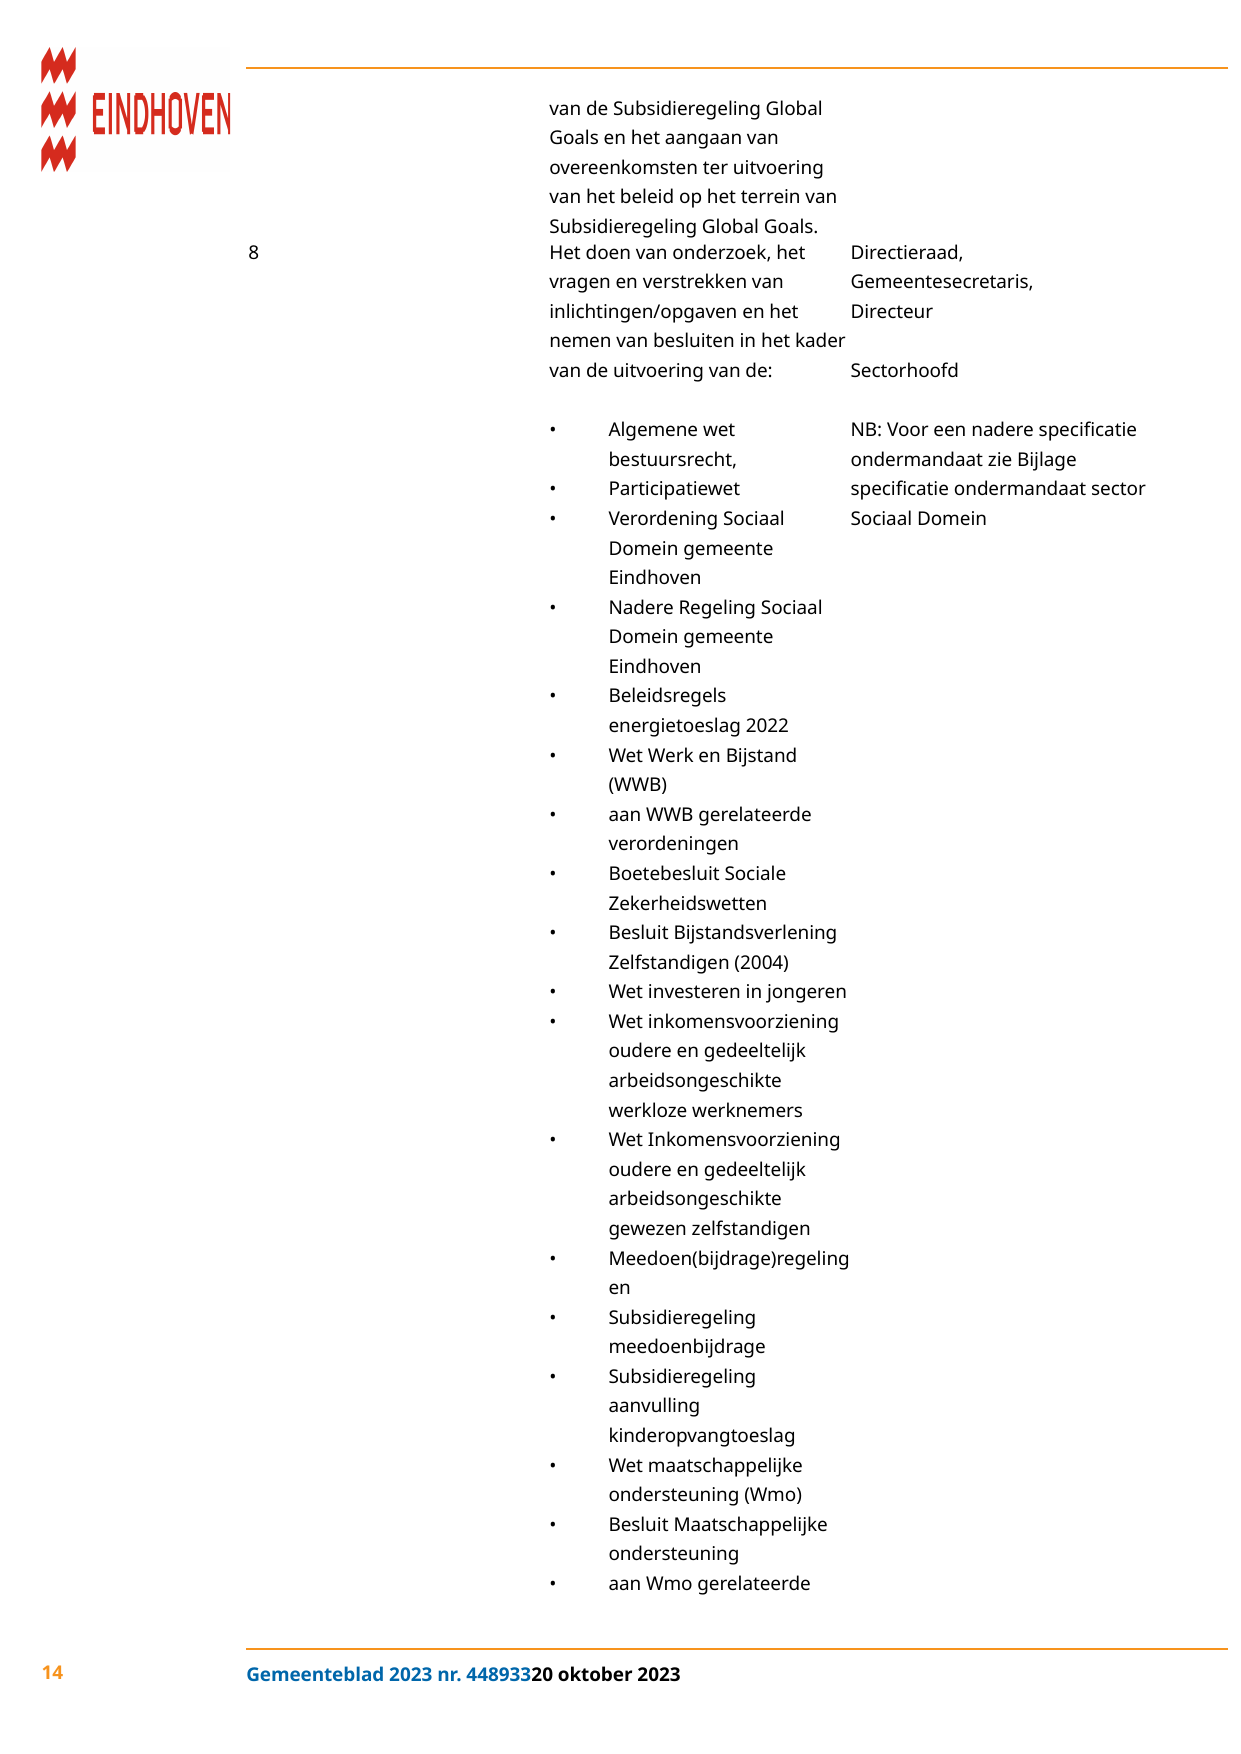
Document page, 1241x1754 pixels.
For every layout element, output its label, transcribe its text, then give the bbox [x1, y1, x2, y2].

picture [41, 47, 231, 172]
table_cell Directieraad, Gemeentesecretaris, Directeur Sectorhoofd NB: Voor een nadere specificatie ondermandaat zie Bijlage specificatie ondermandaat sector Sociaal Domein [850, 239, 1152, 1596]
table_cell [248, 95, 549, 239]
table_cell van de Subsidieregeling Global Goals en het aangaan van overeenkomsten ter uitvoering van het beleid op het terrein van Subsidieregeling Global Goals. [549, 95, 850, 239]
table_cell [850, 95, 1152, 239]
table_cell 8 [248, 239, 549, 1596]
table_cell Het doen van onderzoek, het vragen en verstrekken van inlichtingen/opgaven en het nemen van besluiten in het kader van de uitvoering van de: Algemene wet bestuursrecht, Participatiewet Verordening Sociaal Domein gemeente Eindhoven Nadere Regeling Sociaal Domein gemeente Eindhoven Beleidsregels energietoeslag 2022 Wet Werk en Bijstand (WWB) aan WWB gerelateerde verordeningen Boetebesluit Sociale Zekerheidswetten Besluit Bijstandsverlening Zelfstandigen (2004) Wet investeren in jongeren Wet inkomensvoorziening oudere en gedeeltelijk arbeidsongeschikte werkloze werknemers Wet Inkomensvoorziening oudere en gedeeltelijk arbeidsongeschikte gewezen zelfstandigen Meedoen(bijdrage)regelingen Subsidieregeling meedoenbijdrage Subsidieregeling aanvulling kinderopvangtoeslag Wet maatschappelijke ondersteuning (Wmo) Besluit Maatschappelijke ondersteuning aan Wmo gerelateerde [549, 239, 850, 1596]
